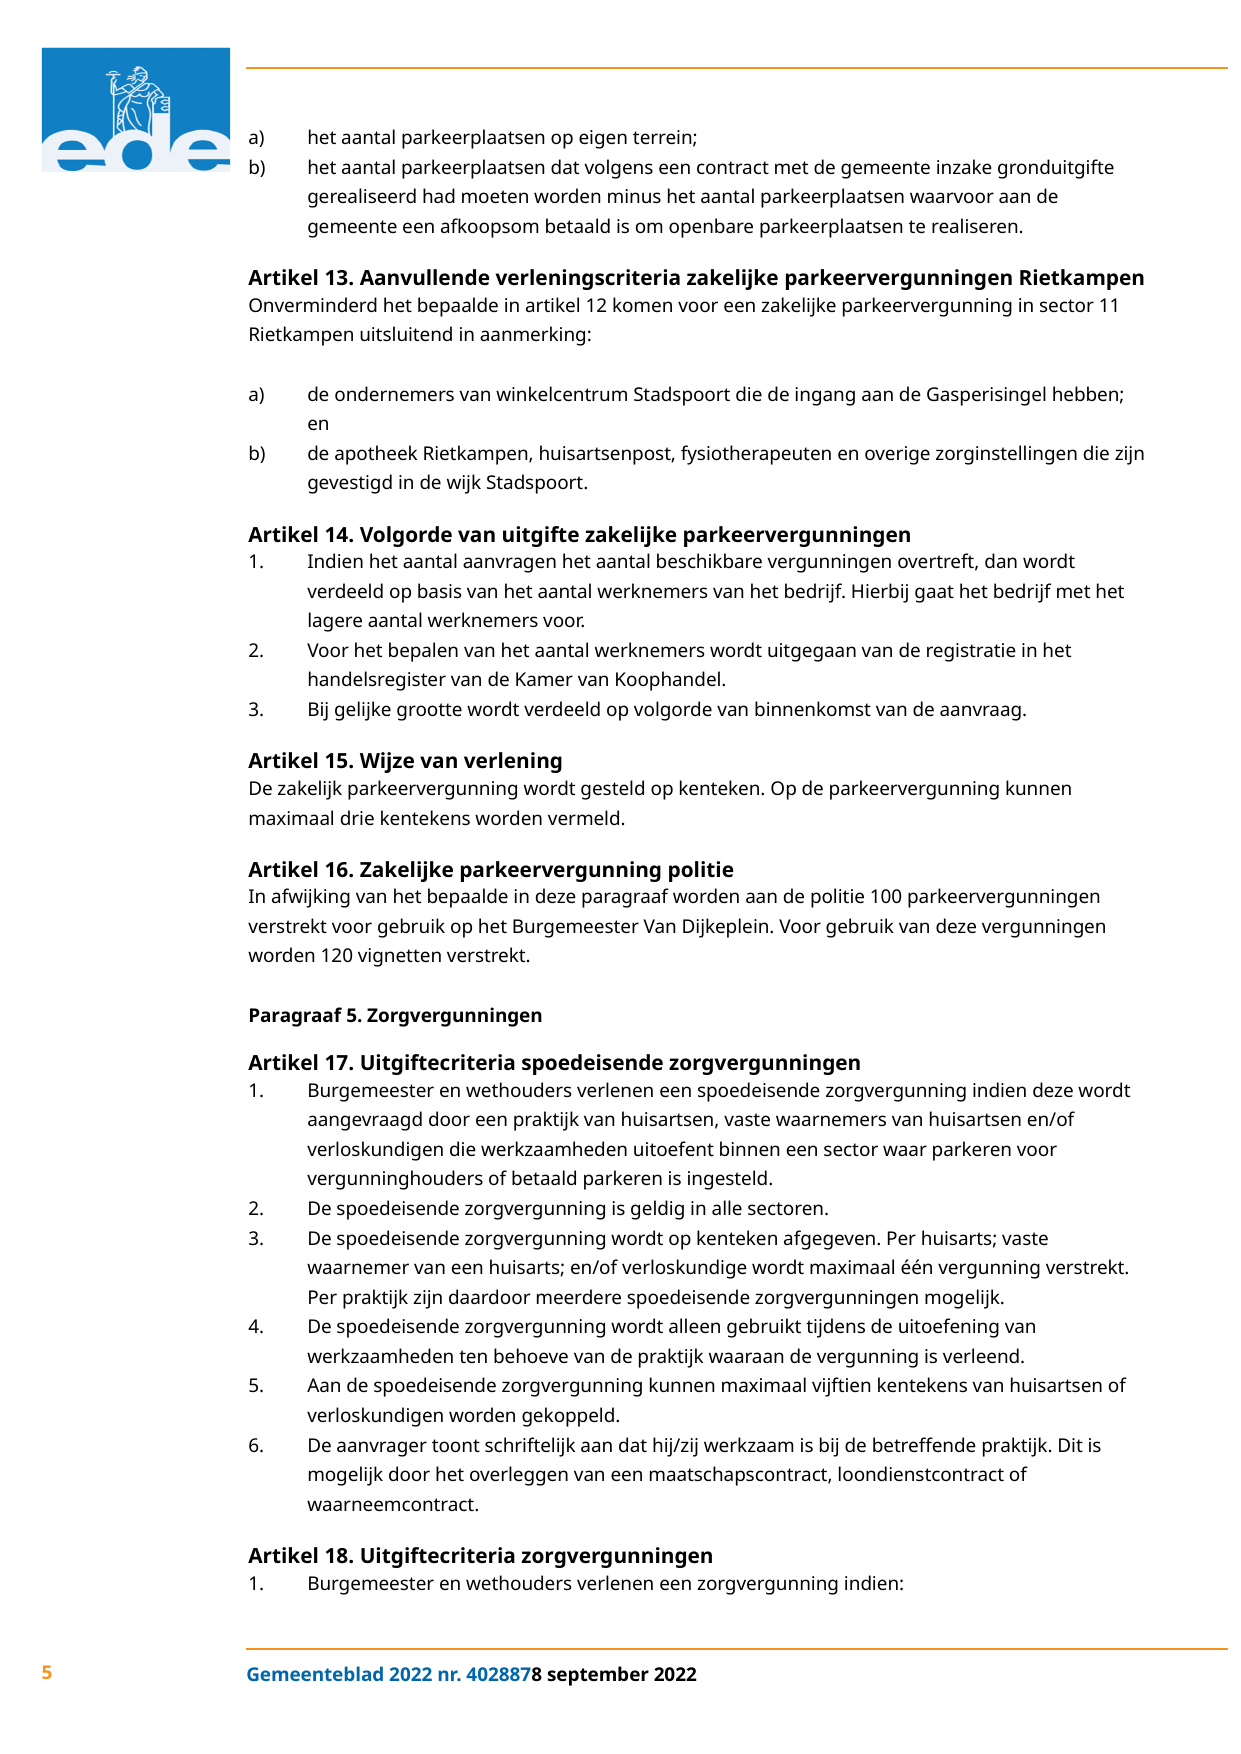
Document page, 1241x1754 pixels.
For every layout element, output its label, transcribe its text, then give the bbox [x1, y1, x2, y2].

list De spoedeisende zorgvergunning is geldig in alle sectoren. [248, 1195, 1152, 1221]
list De spoedeisende zorgvergunning wordt alleen gebruikt tijdens de uitoefening van werkzaamheden ten behoeve van de praktijk waaraan de vergunning is verleend. [248, 1313, 1152, 1369]
list het aantal parkeerplaatsen dat volgens een contract met de gemeente inzake gronduitgifte gerealiseerd had moeten worden minus het aantal parkeerplaatsen waarvoor aan de gemeente een afkoopsom betaald is om openbare parkeerplaatsen te realiseren. [248, 154, 1152, 239]
text Onverminderd het bepaalde in artikel 12 komen voor een zakelijke parkeervergunning in sector 11 Rietkampen uitsluitend in aanmerking: [248, 292, 1152, 347]
list de ondernemers van winkelcentrum Stadspoort die de ingang aan de Gasperisingel hebben; en [248, 381, 1152, 436]
text Artikel 14. Volgorde van uitgifte zakelijke parkeervergunningen [248, 520, 1152, 548]
picture [41, 47, 231, 172]
text Artikel 15. Wijze van verlening [248, 747, 1152, 775]
list Burgemeester en wethouders verlenen een spoedeisende zorgvergunning indien deze wordt aangevraagd door een praktijk van huisartsen, vaste waarnemers van huisartsen en/of verloskundigen die werkzaamheden uitoefent binnen een sector waar parkeren voor vergunninghouders of betaald parkeren is ingesteld. [248, 1077, 1152, 1191]
text In afwijking van het bepaalde in deze paragraaf worden aan de politie 100 parkeervergunningen verstrekt voor gebruik op het Burgemeester Van Dijkeplein. Voor gebruik van deze vergunningen worden 120 vignetten verstrekt. [248, 883, 1152, 968]
list Bij gelijke grootte wordt verdeeld op volgorde van binnenkomst van de aanvraag. [248, 696, 1152, 722]
list De aanvrager toont schriftelijk aan dat hij/zij werkzaam is bij de betreffende praktijk. Dit is mogelijk door het overleggen van een maatschapscontract, loondienstcontract of waarneemcontract. [248, 1432, 1152, 1517]
list Indien het aantal aanvragen het aantal beschikbare vergunningen overtreft, dan wordt verdeeld op basis van het aantal werknemers van het bedrijf. Hierbij gaat het bedrijf met het lagere aantal werknemers voor. [248, 548, 1152, 633]
list Voor het bepalen van het aantal werknemers wordt uitgegaan van de registratie in het handelsregister van de Kamer van Koophandel. [248, 637, 1152, 692]
text De zakelijk parkeervergunning wordt gesteld op kenteken. Op de parkeervergunning kunnen maximaal drie kentekens worden vermeld. [248, 775, 1152, 830]
text Artikel 16. Zakelijke parkeervergunning politie [248, 855, 1152, 883]
list De spoedeisende zorgvergunning wordt op kenteken afgegeven. Per huisarts; vaste waarnemer van een huisarts; en/of verloskundige wordt maximaal één vergunning verstrekt. Per praktijk zijn daardoor meerdere spoedeisende zorgvergunningen mogelijk. [248, 1225, 1152, 1310]
text Paragraaf 5. Zorgvergunningen [248, 1002, 1152, 1028]
list Burgemeester en wethouders verlenen een zorgvergunning indien: [248, 1570, 1152, 1596]
list het aantal parkeerplaatsen op eigen terrein; [248, 124, 1152, 150]
list de apotheek Rietkampen, huisartsenpost, fysiotherapeuten en overige zorginstellingen die zijn gevestigd in de wijk Stadspoort. [248, 440, 1152, 495]
text Artikel 18. Uitgiftecriteria zorgvergunningen [248, 1541, 1152, 1570]
text Artikel 13. Aanvullende verleningscriteria zakelijke parkeervergunningen Rietkampen [248, 263, 1152, 292]
text Artikel 17. Uitgiftecriteria spoedeisende zorgvergunningen [248, 1048, 1152, 1077]
list Aan de spoedeisende zorgvergunning kunnen maximaal vijftien kentekens van huisartsen of verloskundigen worden gekoppeld. [248, 1373, 1152, 1428]
